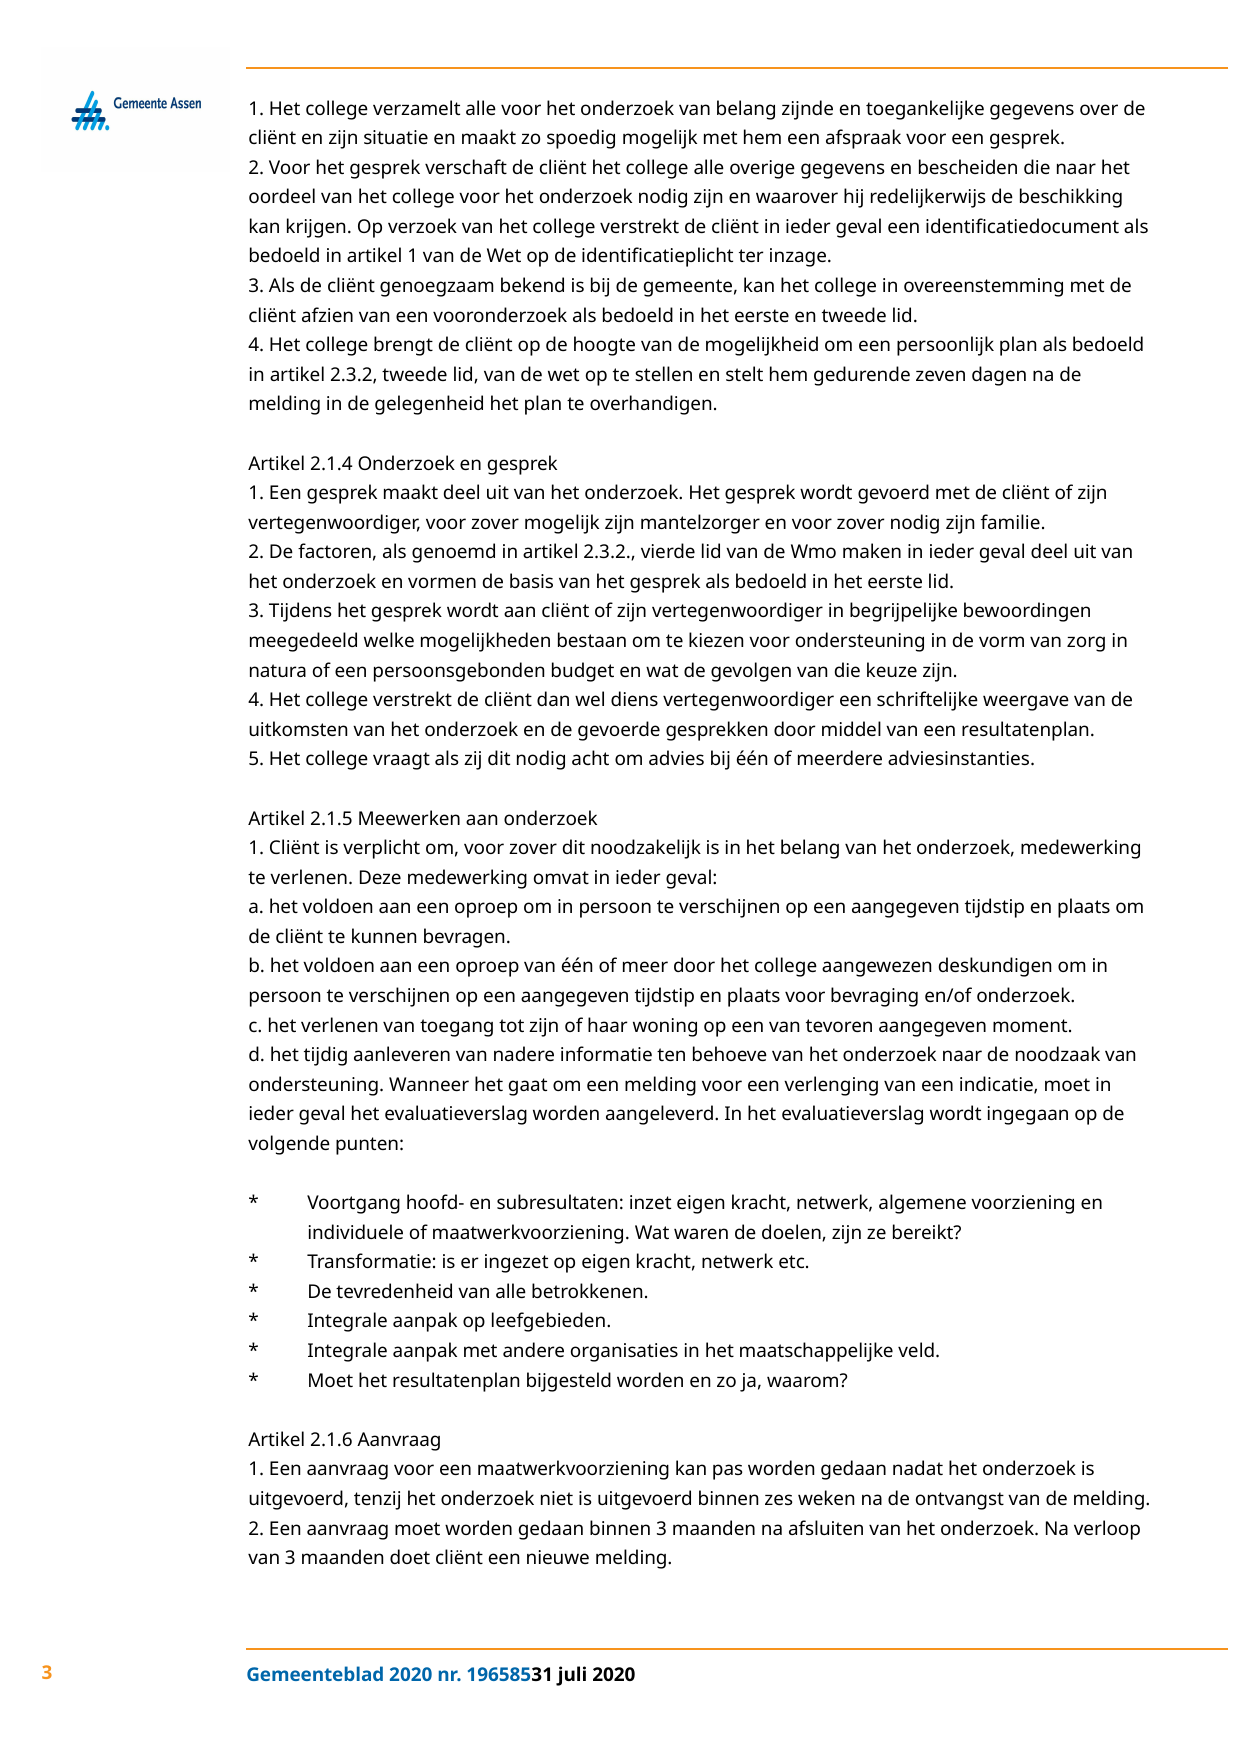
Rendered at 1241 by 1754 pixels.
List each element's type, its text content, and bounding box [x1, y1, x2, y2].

list De tevredenheid van alle betrokkenen. [248, 1278, 1152, 1304]
text a. het voldoen aan een oproep om in persoon te verschijnen op een aangegeven tijdstip en plaats om de cliënt te kunnen bevragen. [248, 893, 1152, 949]
text 1. Het college verzamelt alle voor het onderzoek van belang zijnde en toegankelijke gegevens over de cliënt en zijn situatie en maakt zo spoedig mogelijk met hem een afspraak voor een gesprek. [248, 95, 1152, 150]
text b. het voldoen aan een oproep van één of meer door het college aangewezen deskundigen om in persoon te verschijnen op een aangegeven tijdstip en plaats voor bevraging en/of onderzoek. [248, 953, 1152, 1008]
text c. het verlenen van toegang tot zijn of haar woning op een van tevoren aangegeven moment. [248, 1012, 1152, 1038]
text 3. Tijdens het gesprek wordt aan cliënt of zijn vertegenwoordiger in begrijpelijke bewoordingen meegedeeld welke mogelijkheden bestaan om te kiezen voor ondersteuning in de vorm van zorg in natura of een persoonsgebonden budget en wat de gevolgen van die keuze zijn. [248, 598, 1152, 683]
text 2. Een aanvraag moet worden gedaan binnen 3 maanden na afsluiten van het onderzoek. Na verloop van 3 maanden doet cliënt een nieuwe melding. [248, 1515, 1152, 1570]
list Transformatie: is er ingezet op eigen kracht, netwerk etc. [248, 1248, 1152, 1274]
text 5. Het college vraagt als zij dit nodig acht om advies bij één of meerdere adviesinstanties. [248, 746, 1152, 771]
text d. het tijdig aanleveren van nadere informatie ten behoeve van het onderzoek naar de noodzaak van ondersteuning. Wanneer het gaat om een melding voor een verlenging van een indicatie, moet in ieder geval het evaluatieverslag worden aangeleverd. In het evaluatieverslag wordt ingegaan op de volgende punten: [248, 1041, 1152, 1156]
list Integrale aanpak met andere organisaties in het maatschappelijke veld. [248, 1337, 1152, 1363]
text 1. Cliënt is verplicht om, voor zover dit noodzakelijk is in het belang van het onderzoek, medewerking te verlenen. Deze medewerking omvat in ieder geval: [248, 834, 1152, 890]
text 1. Een aanvraag voor een maatwerkvoorziening kan pas worden gedaan nadat het onderzoek is uitgevoerd, tenzij het onderzoek niet is uitgevoerd binnen zes weken na de ontvangst van de melding. [248, 1456, 1152, 1511]
list Integrale aanpak op leefgebieden. [248, 1308, 1152, 1333]
text Artikel 2.1.4 Onderzoek en gesprek [248, 450, 1152, 476]
picture [41, 47, 231, 172]
text Artikel 2.1.5 Meewerken aan onderzoek [248, 805, 1152, 831]
list Moet het resultatenplan bijgesteld worden en zo ja, waarom? [248, 1367, 1152, 1393]
text 1. Een gesprek maakt deel uit van het onderzoek. Het gesprek wordt gevoerd met de cliënt of zijn vertegenwoordiger, voor zover mogelijk zijn mantelzorger en voor zover nodig zijn familie. [248, 479, 1152, 535]
text 4. Het college verstrekt de cliënt dan wel diens vertegenwoordiger een schriftelijke weergave van de uitkomsten van het onderzoek en de gevoerde gesprekken door middel van een resultatenplan. [248, 686, 1152, 742]
text Artikel 2.1.6 Aanvraag [248, 1426, 1152, 1452]
text 2. De factoren, als genoemd in artikel 2.3.2., vierde lid van de Wmo maken in ieder geval deel uit van het onderzoek en vormen de basis van het gesprek als bedoeld in het eerste lid. [248, 538, 1152, 594]
text 2. Voor het gesprek verschaft de cliënt het college alle overige gegevens en bescheiden die naar het oordeel van het college voor het onderzoek nodig zijn en waarover hij redelijkerwijs de beschikking kan krijgen. Op verzoek van het college verstrekt de cliënt in ieder geval een identificatiedocument als bedoeld in artikel 1 van de Wet op de identificatieplicht ter inzage. [248, 154, 1152, 268]
text 3. Als de cliënt genoegzaam bekend is bij de gemeente, kan het college in overeenstemming met de cliënt afzien van een vooronderzoek als bedoeld in het eerste en tweede lid. [248, 272, 1152, 328]
list Voortgang hoofd- en subresultaten: inzet eigen kracht, netwerk, algemene voorziening en individuele of maatwerkvoorziening. Wat waren de doelen, zijn ze bereikt? [248, 1189, 1152, 1245]
text 4. Het college brengt de cliënt op de hoogte van de mogelijkheid om een persoonlijk plan als bedoeld in artikel 2.3.2, tweede lid, van de wet op te stellen en stelt hem gedurende zeven dagen na de melding in de gelegenheid het plan te overhandigen. [248, 331, 1152, 416]
